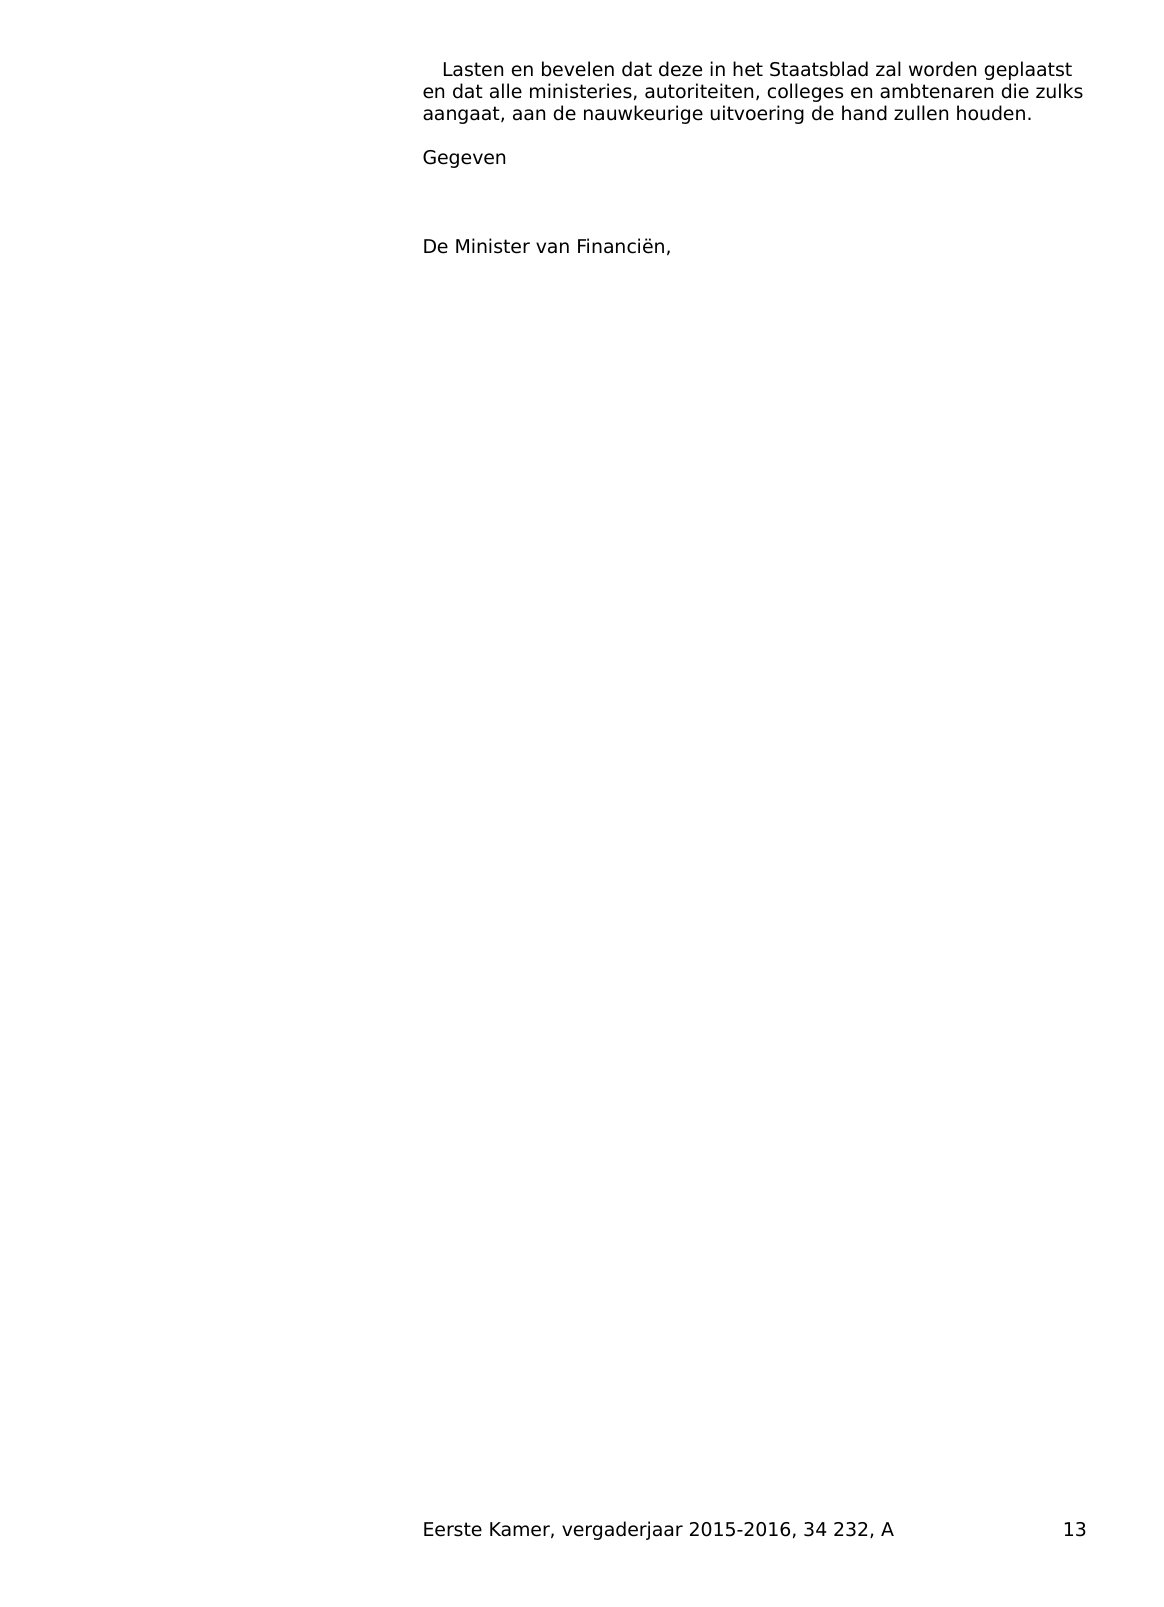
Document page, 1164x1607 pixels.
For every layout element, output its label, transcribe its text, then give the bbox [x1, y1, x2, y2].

text De Minister van Financiën, [422, 236, 1087, 258]
text Lasten en bevelen dat deze in het Staatsblad zal worden geplaatst en dat alle ministeries, autoriteiten, colleges en ambtenaren die zulks aangaat, aan de nauwkeurige uitvoering de hand zullen houden. [422, 59, 1087, 125]
text Gegeven [422, 147, 1087, 169]
